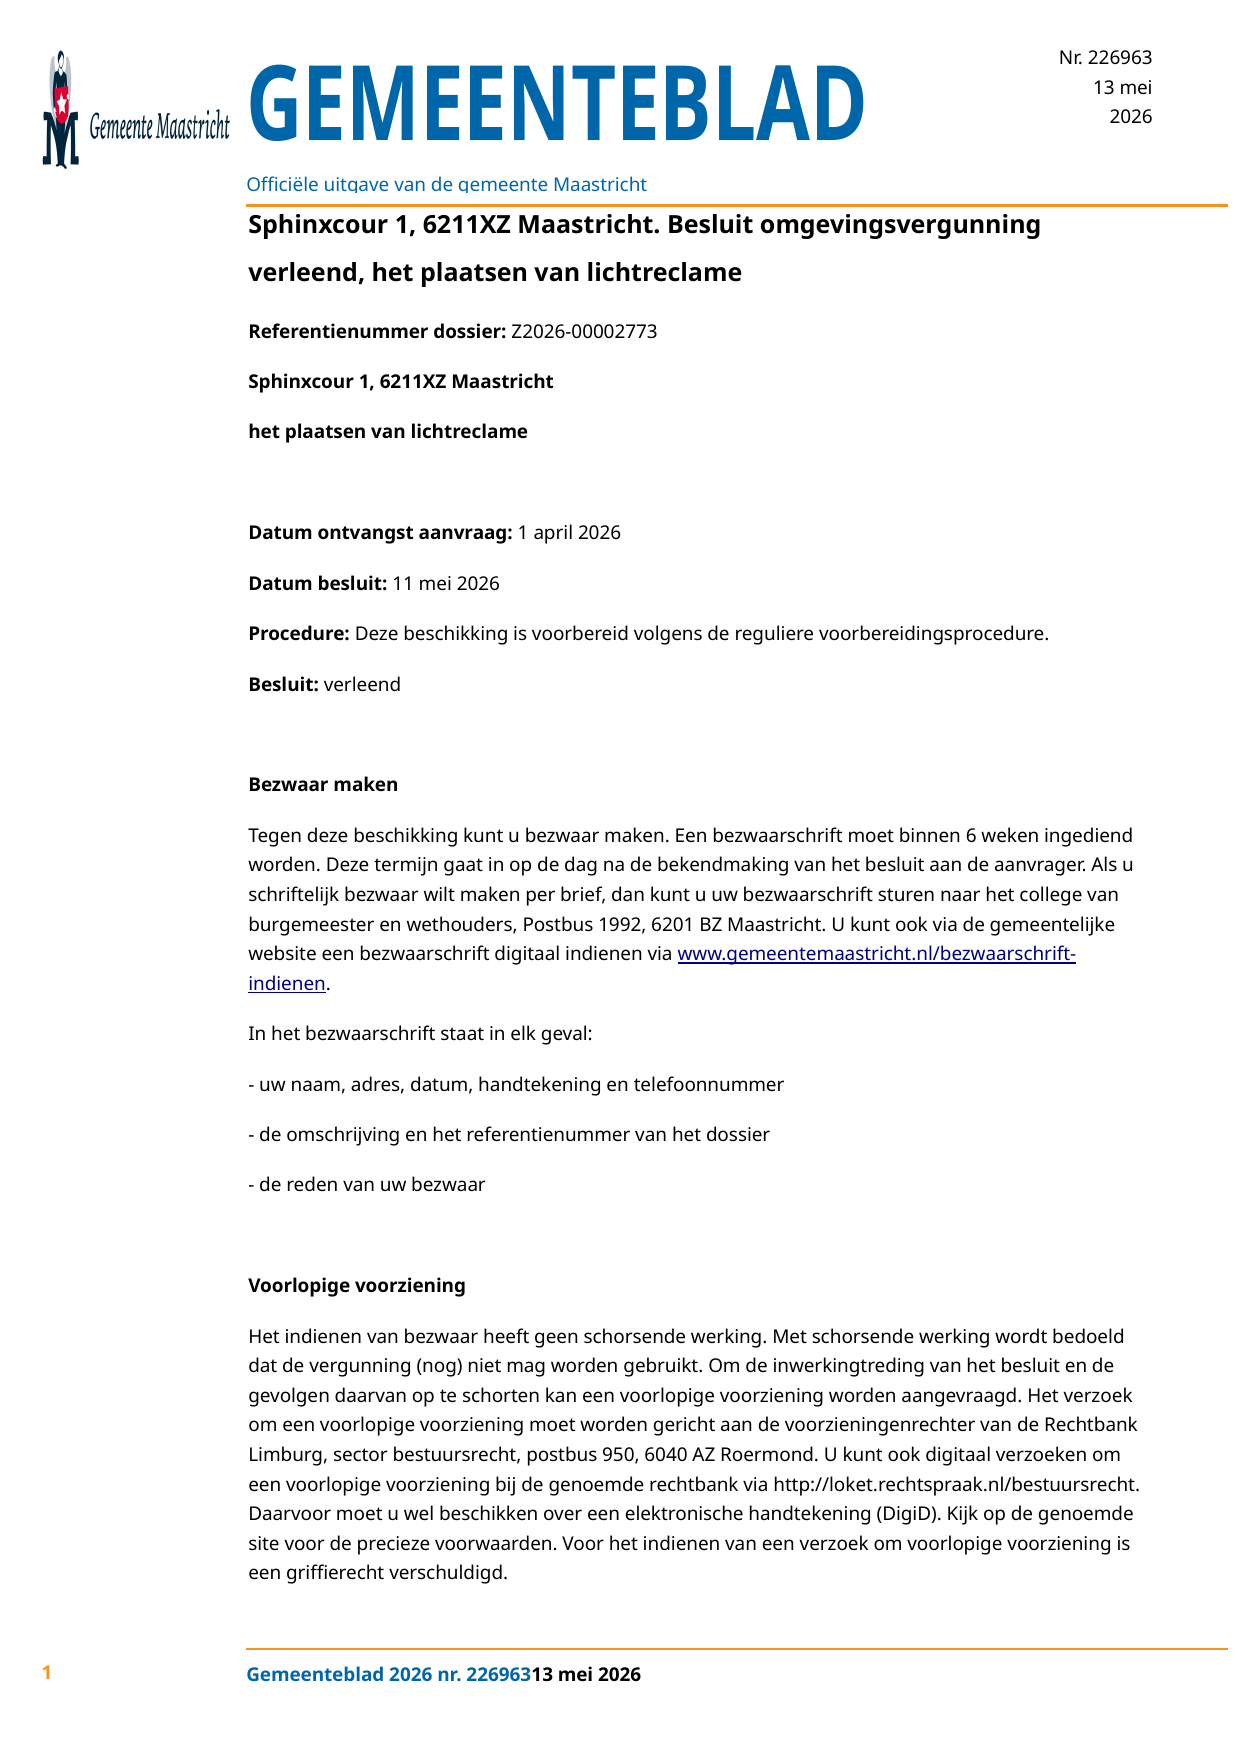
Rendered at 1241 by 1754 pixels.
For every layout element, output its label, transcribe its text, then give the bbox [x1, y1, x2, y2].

text Procedure: Deze beschikking is voorbereid volgens de reguliere voorbereidingsprocedure. [248, 620, 1152, 646]
text In het bezwaarschrift staat in elk geval: [248, 1020, 1152, 1046]
text Besluit: verleend [248, 671, 1152, 697]
text Sphinxcour 1, 6211XZ Maastricht. Besluit omgevingsvergunning verleend, het plaatsen van lichtreclame [248, 207, 1152, 288]
text Voorlopige voorziening [248, 1272, 1152, 1298]
text het plaatsen van lichtreclame [248, 419, 1152, 444]
text Sphinxcour 1, 6211XZ Maastricht [248, 368, 1152, 394]
picture [41, 47, 231, 172]
text - uw naam, adres, datum, handtekening en telefoonnummer [248, 1071, 1152, 1097]
text - de omschrijving en het referentienummer van het dossier [248, 1121, 1152, 1147]
text Het indienen van bezwaar heeft geen schorsende werking. Met schorsende werking wordt bedoeld dat de vergunning (nog) niet mag worden gebruikt. Om de inwerkingtreding van het besluit en de gevolgen daarvan op te schorten kan een voorlopige voorziening worden aangevraagd. Het verzoek om een voorlopige voorziening moet worden gericht aan de voorzieningenrechter van de Rechtbank Limburg, sector bestuursrecht, postbus 950, 6040 AZ Roermond. U kunt ook digitaal verzoeken om een voorlopige voorziening bij de genoemde rechtbank via http://loket.rechtspraak.nl/bestuursrecht. Daarvoor moet u wel beschikken over een elektronische handtekening (DigiD). Kijk op de genoemde site voor de precieze voorwaarden. Voor het indienen van een verzoek om voorlopige voorziening is een griffierecht verschuldigd. [248, 1323, 1152, 1585]
text Tegen deze beschikking kunt u bezwaar maken. Een bezwaarschrift moet binnen 6 weken ingediend worden. Deze termijn gaat in op de dag na de bekendmaking van het besluit aan de aanvrager. Als u schriftelijk bezwaar wilt maken per brief, dan kunt u uw bezwaarschrift sturen naar het college van burgemeester en wethouders, Postbus 1992, 6201 BZ Maastricht. U kunt ook via de gemeentelijke website een bezwaarschrift digitaal indienen via www.gemeentemaastricht.nl/bezwaarschrift-indienen. [248, 822, 1152, 996]
text Bezwaar maken [248, 772, 1152, 797]
text Datum ontvangst aanvraag: 1 april 2026 [248, 519, 1152, 545]
text Referentienummer dossier: Z2026-00002773 [248, 318, 1152, 344]
text Datum besluit: 11 mei 2026 [248, 570, 1152, 596]
text - de reden van uw bezwaar [248, 1172, 1152, 1197]
